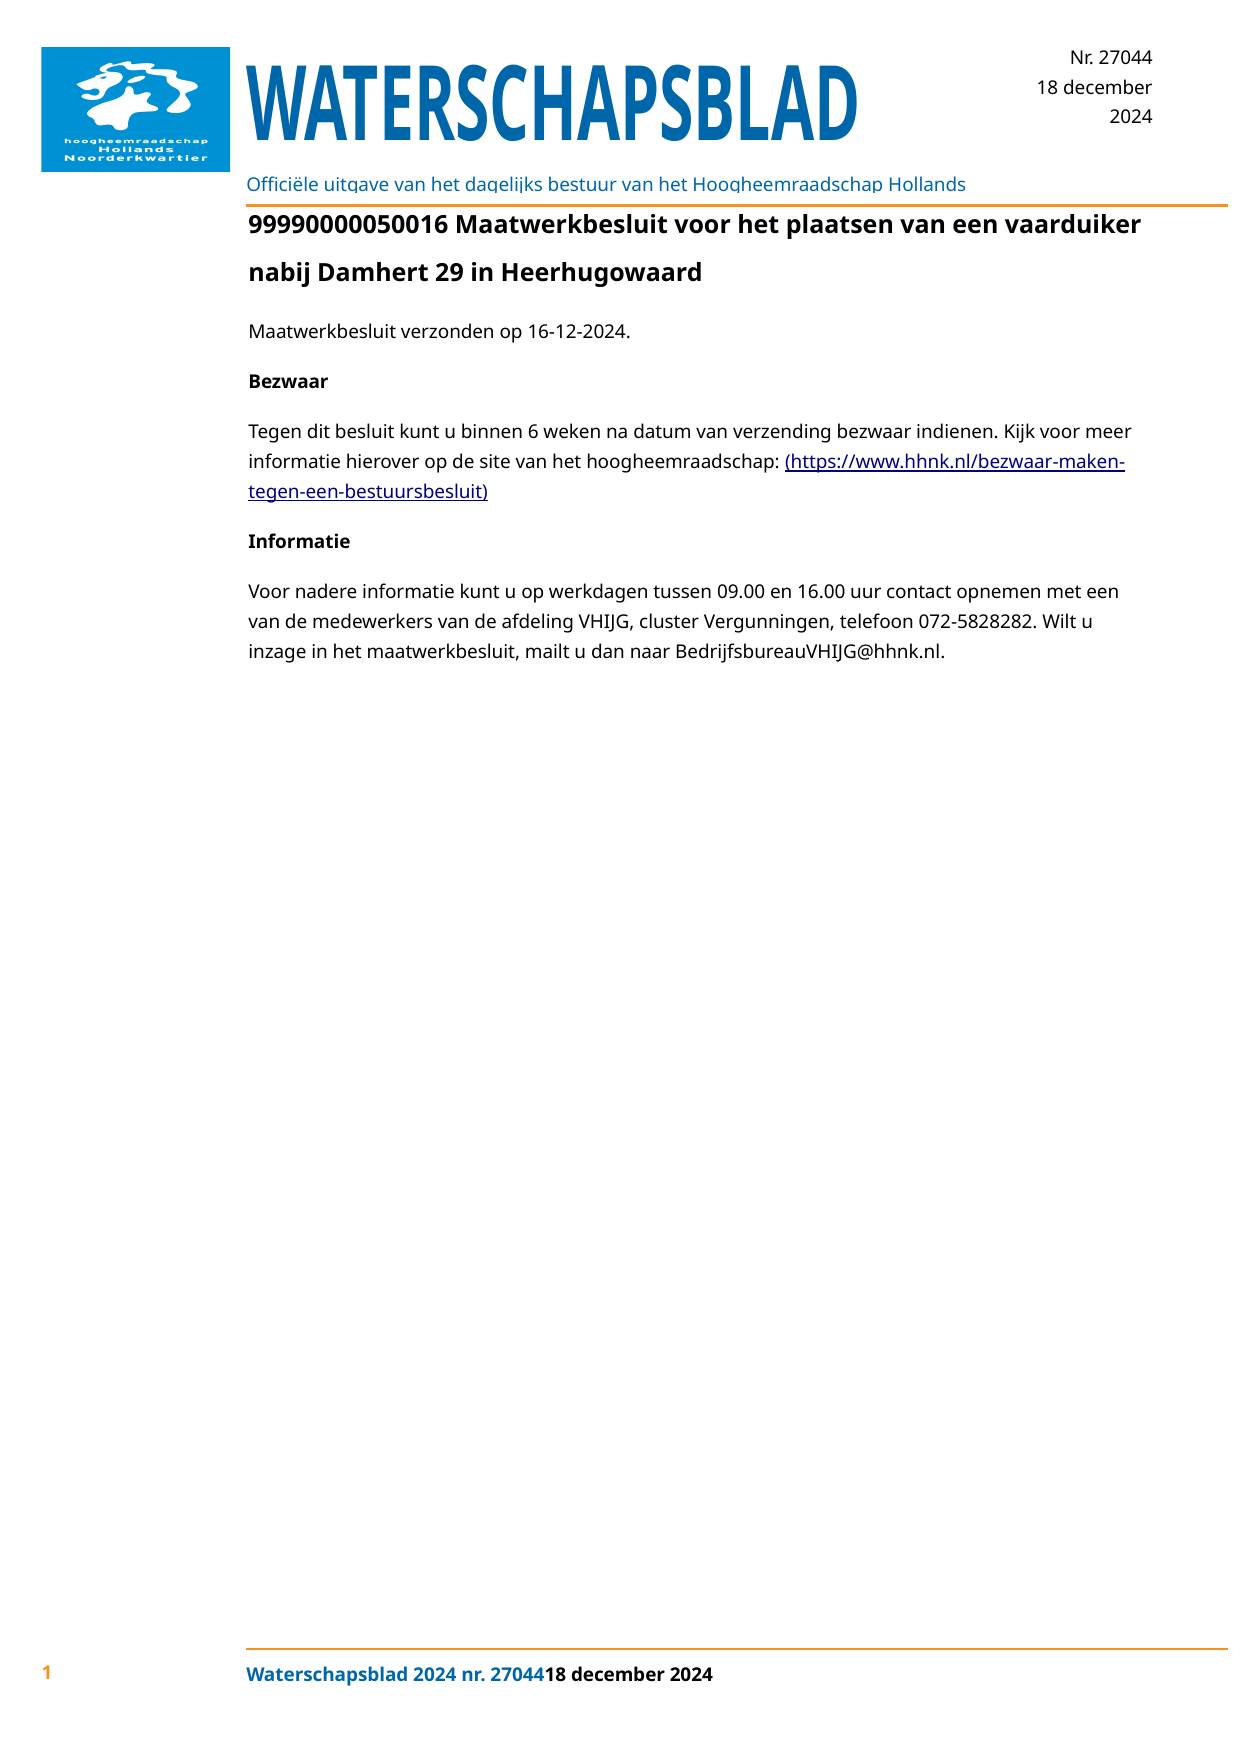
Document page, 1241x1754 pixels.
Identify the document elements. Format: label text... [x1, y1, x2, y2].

picture [129, 76, 144, 82]
picture [78, 64, 122, 99]
text Informatie [248, 528, 1152, 554]
text Bezwaar [248, 368, 1152, 394]
text Maatwerkbesluit verzonden op 16-12-2024. [248, 318, 1152, 344]
text 99990000050016 Maatwerkbesluit voor het plaatsen van een vaarduiker nabij Damhert 29 in Heerhugowaard [248, 207, 1152, 288]
text Voor nadere informatie kunt u op werkdagen tussen 09.00 en 16.00 uur contact opnemen met een van de medewerkers van de afdeling VHIJG, cluster Vergunningen, telefoon 072-5828282. Wilt u inzage in het maatwerkbesluit, mailt u dan naar BedrijfsbureauVHIJG@hhnk.nl. [248, 579, 1152, 664]
text Tegen dit besluit kunt u binnen 6 weken na datum van verzending bezwaar indienen. Kijk voor meer informatie hierover op de site van het hoogheemraadschap: (https://www.hhnk.nl/bezwaar-maken-tegen-een-bestuursbesluit) [248, 419, 1152, 504]
picture [118, 62, 197, 112]
picture [88, 87, 157, 130]
